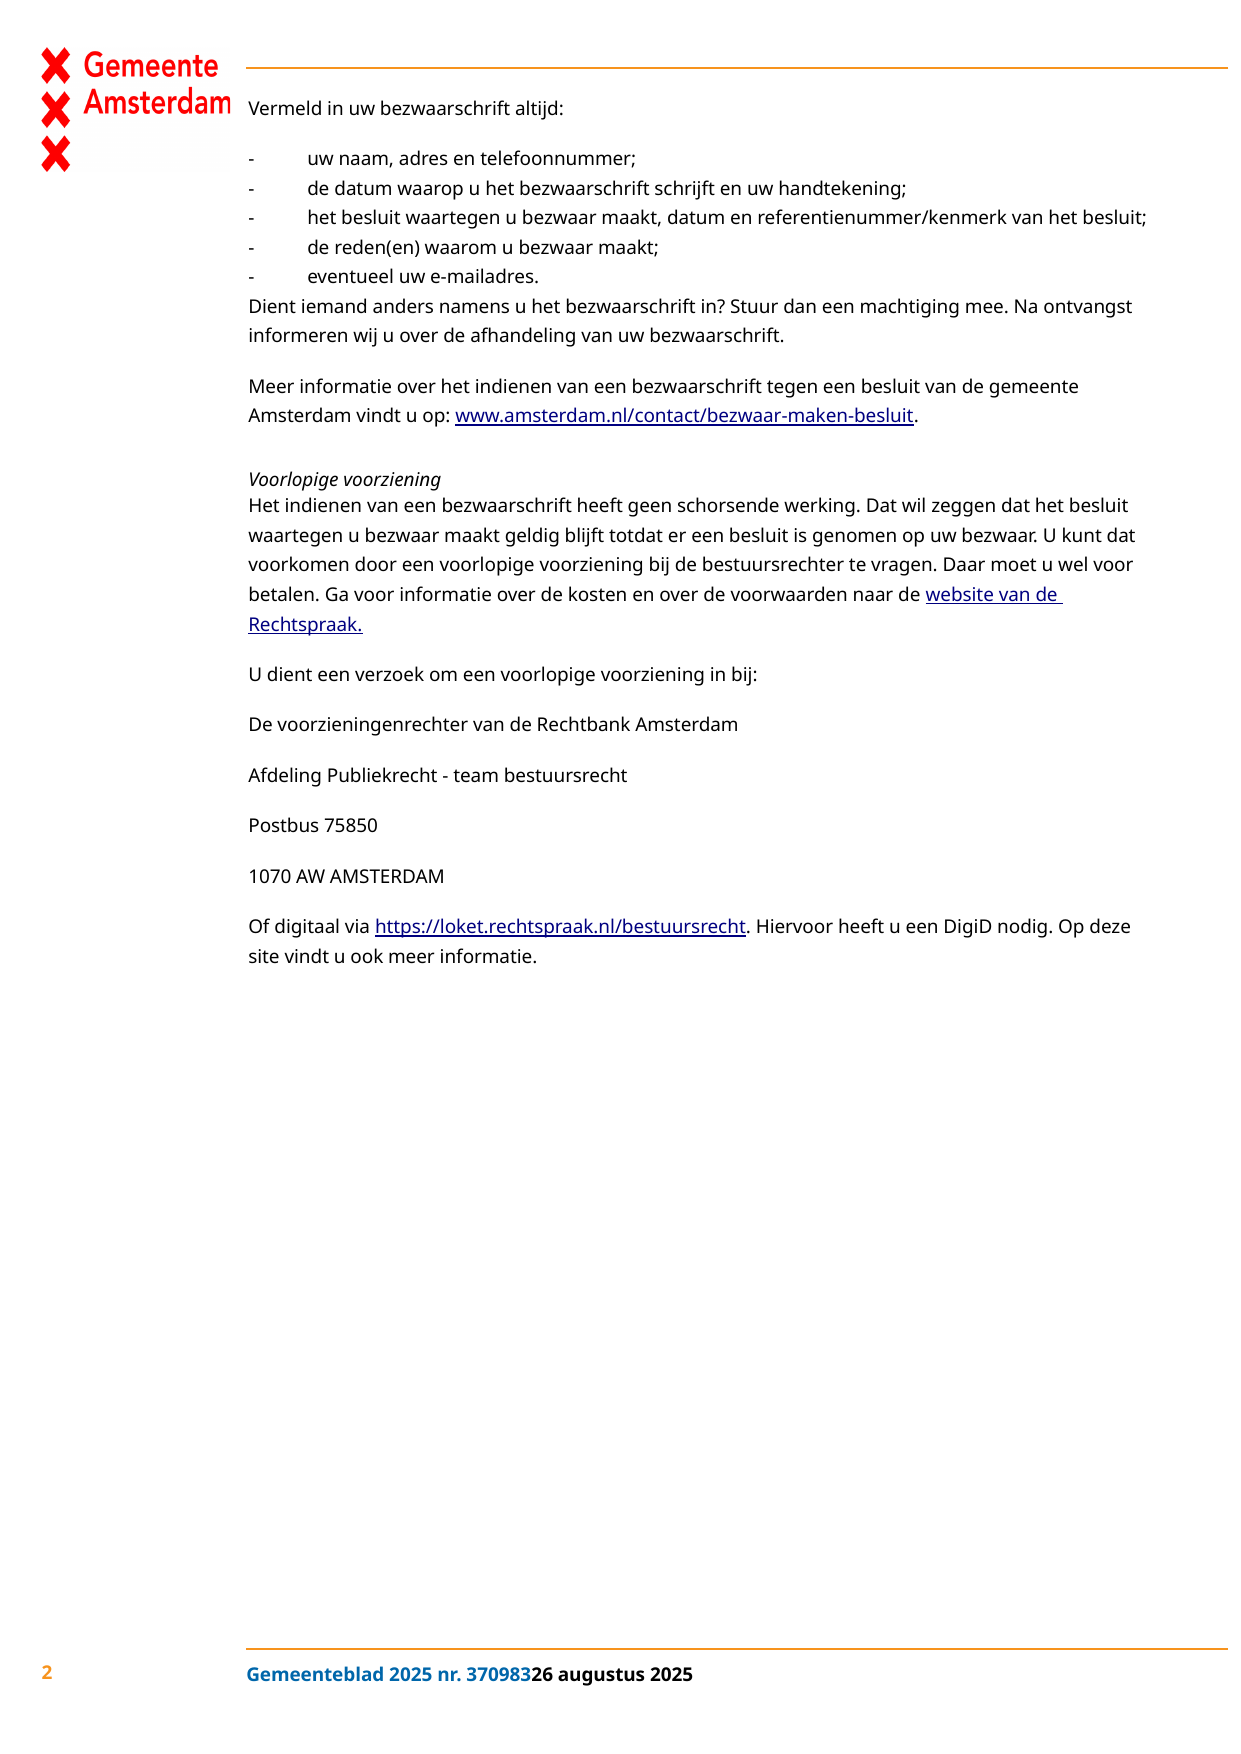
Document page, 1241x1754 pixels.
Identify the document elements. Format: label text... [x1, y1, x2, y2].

list de datum waarop u het bezwaarschrift schrijft en uw handtekening; [248, 175, 1152, 201]
text U dient een verzoek om een voorlopige voorziening in bij: [248, 661, 1152, 687]
list het besluit waartegen u bezwaar maakt, datum en referentienummer/kenmerk van het besluit; [248, 204, 1152, 230]
list eventueel uw e-mailadres. [248, 263, 1152, 289]
text 1070 AW AMSTERDAM [248, 863, 1152, 888]
text Dient iemand anders namens u het bezwaarschrift in? Stuur dan een machtiging mee. Na ontvangst informeren wij u over de afhandeling van uw bezwaarschrift. [248, 293, 1152, 348]
picture [41, 47, 231, 172]
text Meer informatie over het indienen van een bezwaarschrift tegen een besluit van de gemeente Amsterdam vindt u op: www.amsterdam.nl/contact/bezwaar-maken-besluit. [248, 373, 1152, 428]
text Of digitaal via https://loket.rechtspraak.nl/bestuursrecht. Hiervoor heeft u een DigiD nodig. Op deze site vindt u ook meer informatie. [248, 913, 1152, 968]
text Voorlopige voorziening [248, 467, 1152, 492]
list uw naam, adres en telefoonnummer; [248, 145, 1152, 171]
text Het indienen van een bezwaarschrift heeft geen schorsende werking. Dat wil zeggen dat het besluit waartegen u bezwaar maakt geldig blijft totdat er een besluit is genomen op uw bezwaar. U kunt dat voorkomen door een voorlopige voorziening bij de bestuursrechter te vragen. Daar moet u wel voor betalen. Ga voor informatie over de kosten en over de voorwaarden naar de website van de Rechtspraak. [248, 492, 1152, 636]
list de reden(en) waarom u bezwaar maakt; [248, 234, 1152, 260]
text Vermeld in uw bezwaarschrift altijd: [248, 95, 1152, 121]
text De voorzieningenrechter van de Rechtbank Amsterdam [248, 712, 1152, 737]
text Postbus 75850 [248, 812, 1152, 838]
text Afdeling Publiekrecht - team bestuursrecht [248, 762, 1152, 788]
